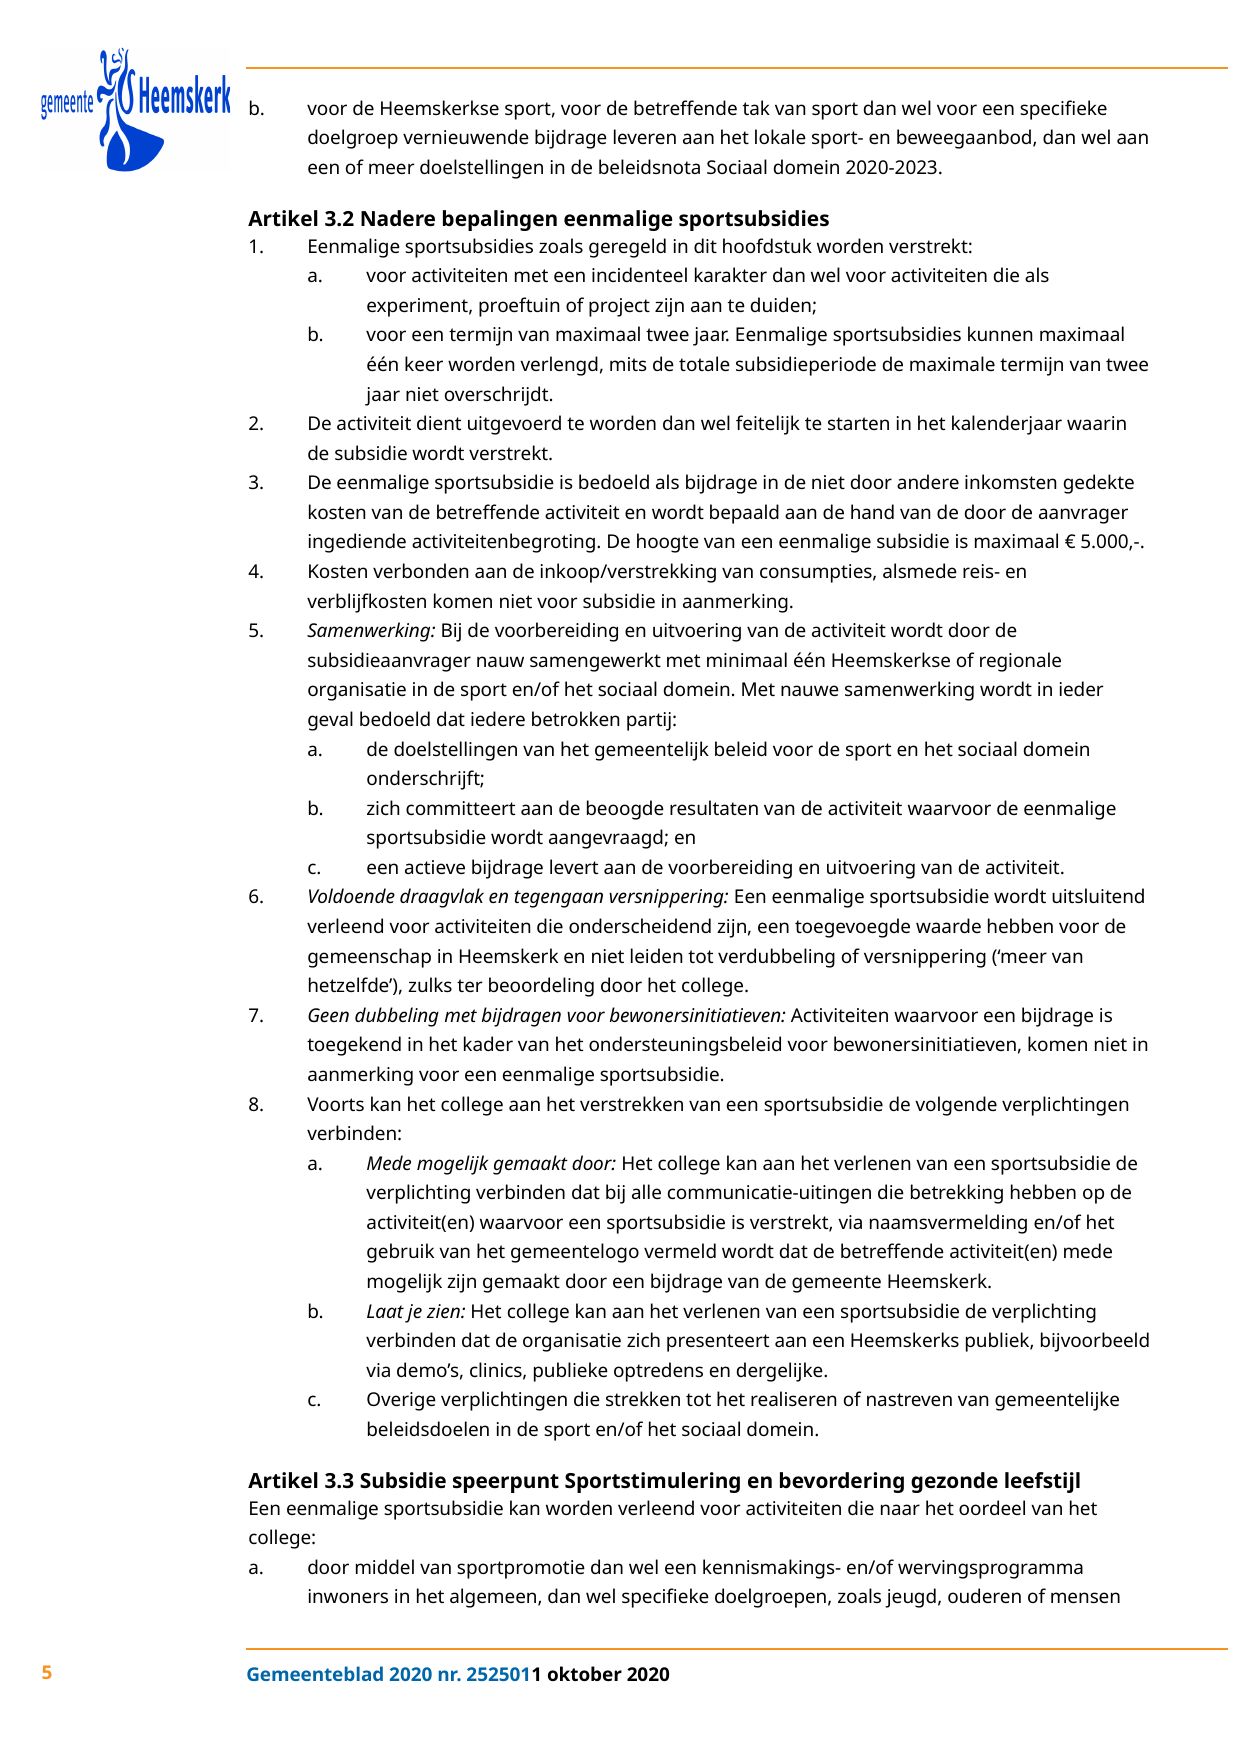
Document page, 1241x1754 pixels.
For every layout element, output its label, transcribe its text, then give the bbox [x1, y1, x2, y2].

list Voldoende draagvlak en tegengaan versnippering: Een eenmalige sportsubsidie wordt uitsluitend verleend voor activiteiten die onderscheidend zijn, een toegevoegde waarde hebben voor de gemeenschap in Heemskerk en niet leiden tot verdubbeling of versnippering (‘meer van hetzelfde’), zulks ter beoordeling door het college. [248, 884, 1152, 998]
list Mede mogelijk gemaakt door: Het college kan aan het verlenen van een sportsubsidie de verplichting verbinden dat bij alle communicatie-uitingen die betrekking hebben op de activiteit(en) waarvoor een sportsubsidie is verstrekt, via naamsvermelding en/of het gebruik van het gemeentelogo vermeld wordt dat de betreffende activiteit(en) mede mogelijk zijn gemaakt door een bijdrage van de gemeente Heemskerk. [307, 1150, 1152, 1294]
text Een eenmalige sportsubsidie kan worden verleend voor activiteiten die naar het oordeel van het college: [248, 1495, 1152, 1550]
list zich committeert aan de beoogde resultaten van de activiteit waarvoor de eenmalige sportsubsidie wordt aangevraagd; en [307, 795, 1152, 850]
list een actieve bijdrage levert aan de voorbereiding en uitvoering van de activiteit. [307, 854, 1152, 880]
list Eenmalige sportsubsidies zoals geregeld in dit hoofdstuk worden verstrekt: [248, 233, 1152, 258]
list De activiteit dient uitgevoerd te worden dan wel feitelijk te starten in het kalenderjaar waarin de subsidie wordt verstrekt. [248, 410, 1152, 466]
list voor een termijn van maximaal twee jaar. Eenmalige sportsubsidies kunnen maximaal één keer worden verlengd, mits de totale subsidieperiode de maximale termijn van twee jaar niet overschrijdt. [307, 322, 1152, 406]
list door middel van sportpromotie dan wel een kennismakings- en/of wervingsprogramma inwoners in het algemeen, dan wel specifieke doelgroepen, zoals jeugd, ouderen of mensen [248, 1554, 1152, 1609]
list Geen dubbeling met bijdragen voor bewonersinitiatieven: Activiteiten waarvoor een bijdrage is toegekend in het kader van het ondersteuningsbeleid voor bewonersinitiatieven, komen niet in aanmerking voor een eenmalige sportsubsidie. [248, 1002, 1152, 1087]
list voor activiteiten met een incidenteel karakter dan wel voor activiteiten die als experiment, proeftuin of project zijn aan te duiden; [307, 262, 1152, 318]
list De eenmalige sportsubsidie is bedoeld als bijdrage in de niet door andere inkomsten gedekte kosten van de betreffende activiteit en wordt bepaald aan de hand van de door de aanvrager ingediende activiteitenbegroting. De hoogte van een eenmalige subsidie is maximaal € 5.000,-. [248, 469, 1152, 554]
list voor de Heemskerkse sport, voor de betreffende tak van sport dan wel voor een specifieke doelgroep vernieuwende bijdrage leveren aan het lokale sport- en beweegaanbod, dan wel aan een of meer doelstellingen in de beleidsnota Sociaal domein 2020-2023. [248, 95, 1152, 180]
picture [41, 47, 231, 172]
text Artikel 3.3 Subsidie speerpunt Sportstimulering en bevordering gezonde leefstijl [248, 1467, 1152, 1495]
list Overige verplichtingen die strekken tot het realiseren of nastreven van gemeentelijke beleidsdoelen in de sport en/of het sociaal domein. [307, 1387, 1152, 1442]
list de doelstellingen van het gemeentelijk beleid voor de sport en het sociaal domein onderschrijft; [307, 736, 1152, 791]
list Kosten verbonden aan de inkoop/verstrekking van consumpties, alsmede reis- en verblijfkosten komen niet voor subsidie in aanmerking. [248, 558, 1152, 613]
text Artikel 3.2 Nadere bepalingen eenmalige sportsubsidies [248, 204, 1152, 233]
list Laat je zien: Het college kan aan het verlenen van een sportsubsidie de verplichting verbinden dat de organisatie zich presenteert aan een Heemskerks publiek, bijvoorbeeld via demo’s, clinics, publieke optredens en dergelijke. [307, 1298, 1152, 1383]
list Samenwerking: Bij de voorbereiding en uitvoering van de activiteit wordt door de subsidieaanvrager nauw samengewerkt met minimaal één Heemskerkse of regionale organisatie in de sport en/of het sociaal domein. Met nauwe samenwerking wordt in ieder geval bedoeld dat iedere betrokken partij: [248, 617, 1152, 732]
list Voorts kan het college aan het verstrekken van een sportsubsidie de volgende verplichtingen verbinden: [248, 1091, 1152, 1146]
